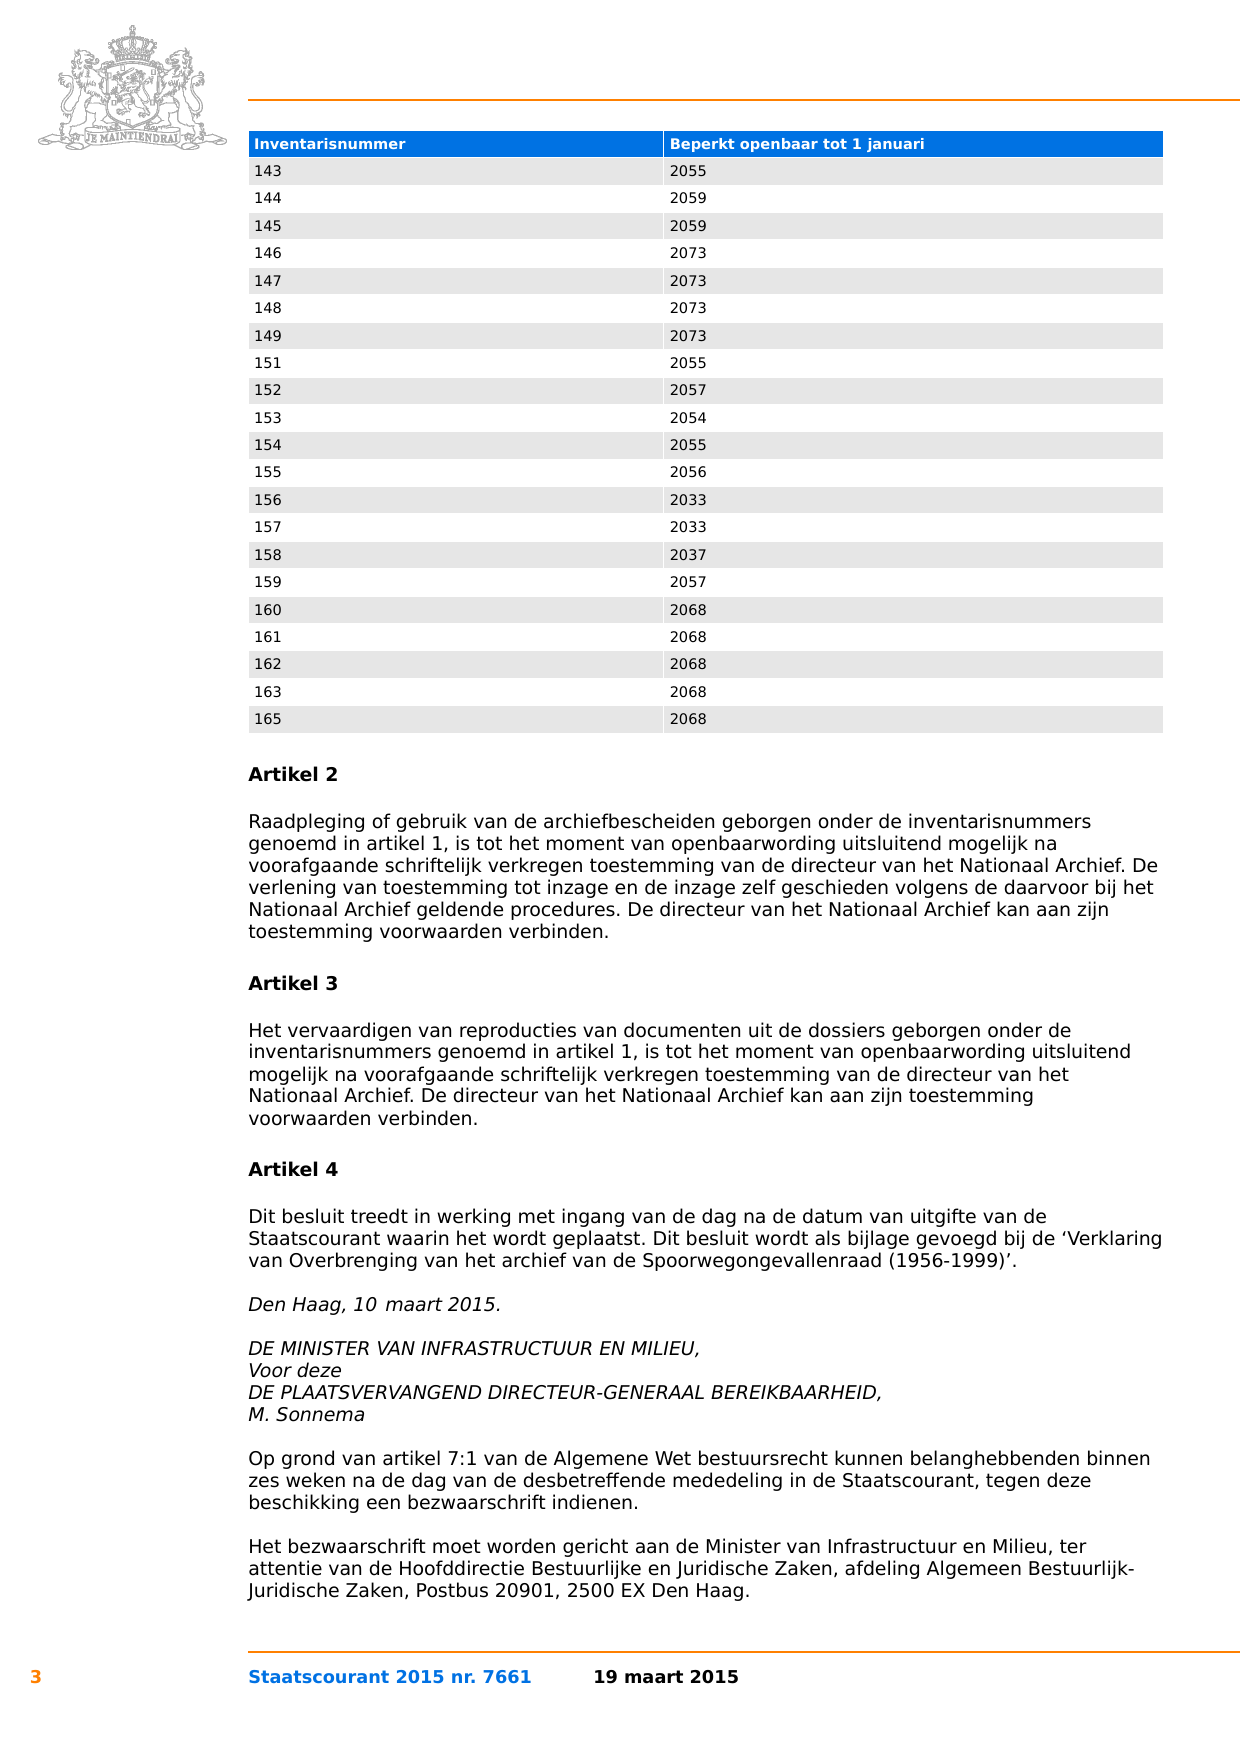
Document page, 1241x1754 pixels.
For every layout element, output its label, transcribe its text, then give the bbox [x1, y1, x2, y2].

table_cell 145 [249, 213, 663, 239]
table_cell 2068 [664, 706, 1163, 733]
table_cell 2057 [664, 378, 1163, 404]
table_cell 148 [249, 295, 663, 322]
table_cell 2055 [664, 432, 1163, 459]
table_cell 2057 [664, 569, 1163, 596]
text DE MINISTER VAN INFRASTRUCTUUR EN MILIEU, Voor deze DE PLAATSVERVANGEND DIRECTEUR-GENERAAL BEREIKBAARHEID, M. Sonnema [248, 1338, 1163, 1426]
table_cell 154 [249, 432, 663, 459]
table_cell 2054 [664, 405, 1163, 431]
text Het vervaardigen van reproducties van documenten uit de dossiers geborgen onder de inventarisnummers genoemd in artikel 1, is tot het moment van openbaarwording uitsluitend mogelijk na voorafgaande schriftelijk verkregen toestemming van de directeur van het Nationaal Archief. De directeur van het Nationaal Archief kan aan zijn toestemming voorwaarden verbinden. [248, 1019, 1163, 1129]
table_cell 162 [249, 651, 663, 678]
text Het bezwaarschrift moet worden gericht aan de Minister van Infrastructuur en Milieu, ter attentie van de Hoofddirectie Bestuurlijke en Juridische Zaken, afdeling Algemeen Bestuurlijk-Juridische Zaken, Postbus 20901, 2500 EX Den Haag. [248, 1536, 1163, 1602]
subtitle Artikel 3 [248, 972, 1163, 994]
subtitle Artikel 4 [248, 1159, 1163, 1181]
table_cell 163 [249, 679, 663, 705]
table_cell 160 [249, 597, 663, 623]
table_cell 2033 [664, 487, 1163, 513]
table_cell 2068 [664, 679, 1163, 705]
table_cell 152 [249, 378, 663, 404]
subtitle Artikel 2 [248, 764, 1163, 786]
text Op grond van artikel 7:1 van de Algemene Wet bestuursrecht kunnen belanghebbenden binnen zes weken na de dag van de desbetreffende mededeling in de Staatscourant, tegen deze beschikking een bezwaarschrift indienen. [248, 1448, 1163, 1514]
table_cell 2073 [664, 241, 1163, 267]
table_cell 155 [249, 460, 663, 486]
table_cell 2068 [664, 597, 1163, 623]
text Dit besluit treedt in werking met ingang van de dag na de datum van uitgifte van de Staatscourant waarin het wordt geplaatst. Dit besluit wordt als bijlage gevoegd bij de ‘Verklaring van Overbrenging van het archief van de Spoorwegongevallenraad (1956-1999)’. [248, 1206, 1163, 1272]
table_cell 2037 [664, 542, 1163, 568]
table_cell 157 [249, 515, 663, 541]
table_cell 144 [249, 186, 663, 212]
table_cell 165 [249, 706, 663, 733]
table_cell 146 [249, 241, 663, 267]
table_cell 2055 [664, 350, 1163, 376]
table_cell 158 [249, 542, 663, 568]
table_header Beperkt openbaar tot 1 januari [664, 131, 1163, 157]
table_cell 159 [249, 569, 663, 596]
table_cell 161 [249, 624, 663, 650]
table_cell 151 [249, 350, 663, 376]
table_cell 156 [249, 487, 663, 513]
table_cell 143 [249, 158, 663, 185]
picture [38, 25, 227, 150]
table_cell 2068 [664, 651, 1163, 678]
table_cell 149 [249, 323, 663, 349]
table_cell 2055 [664, 158, 1163, 185]
table_cell 2059 [664, 186, 1163, 212]
text Raadpleging of gebruik van de archiefbescheiden geborgen onder de inventarisnummers genoemd in artikel 1, is tot het moment van openbaarwording uitsluitend mogelijk na voorafgaande schriftelijk verkregen toestemming van de directeur van het Nationaal Archief. De verlening van toestemming tot inzage en de inzage zelf geschieden volgens de daarvoor bij het Nationaal Archief geldende procedures. De directeur van het Nationaal Archief kan aan zijn toestemming voorwaarden verbinden. [248, 811, 1163, 942]
table_header Inventarisnummer [249, 131, 663, 157]
table_cell 153 [249, 405, 663, 431]
table_cell 2073 [664, 323, 1163, 349]
table_cell 2056 [664, 460, 1163, 486]
table_cell 2073 [664, 295, 1163, 322]
text Den Haag, 10 maart 2015. [248, 1294, 1163, 1316]
table_cell 2033 [664, 515, 1163, 541]
table_cell 147 [249, 268, 663, 294]
table_cell 2068 [664, 624, 1163, 650]
table_cell 2073 [664, 268, 1163, 294]
table_cell 2059 [664, 213, 1163, 239]
